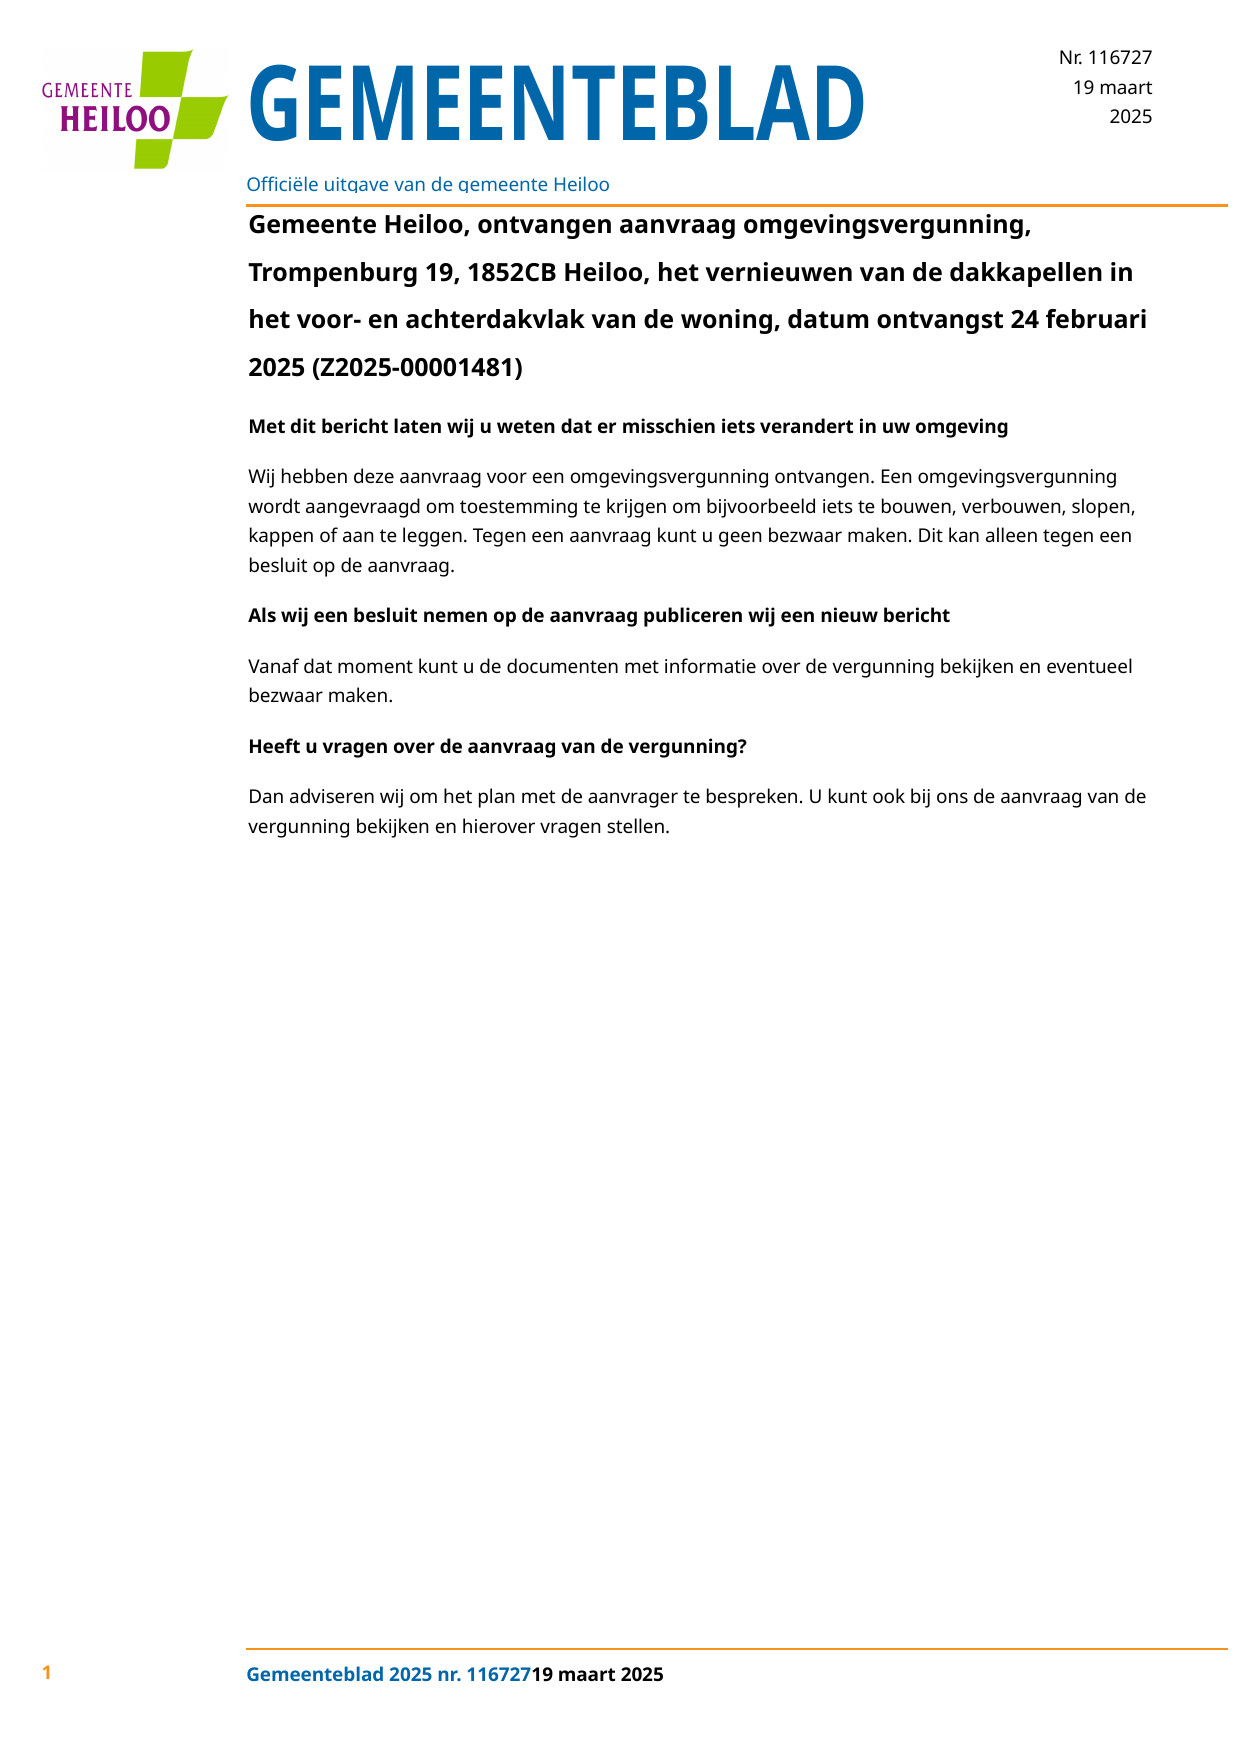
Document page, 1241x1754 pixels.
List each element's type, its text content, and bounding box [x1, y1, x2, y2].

text Wij hebben deze aanvraag voor een omgevingsvergunning ontvangen. Een omgevingsvergunning wordt aangevraagd om toestemming te krijgen om bijvoorbeeld iets te bouwen, verbouwen, slopen, kappen of aan te leggen. Tegen een aanvraag kunt u geen bezwaar maken. Dit kan alleen tegen een besluit op de aanvraag. [248, 463, 1152, 578]
text Gemeente Heiloo, ontvangen aanvraag omgevingsvergunning, Trompenburg 19, 1852CB Heiloo, het vernieuwen van de dakkapellen in het voor- en achterdakvlak van de woning, datum ontvangst 24 februari 2025 (Z2025-00001481) [248, 207, 1152, 384]
text Met dit bericht laten wij u weten dat er misschien iets verandert in uw omgeving [248, 413, 1152, 439]
text Als wij een besluit nemen op de aanvraag publiceren wij een nieuw bericht [248, 603, 1152, 628]
text Heeft u vragen over de aanvraag van de vergunning? [248, 733, 1152, 759]
text Dan adviseren wij om het plan met de aanvrager te bespreken. U kunt ook bij ons de aanvraag van de vergunning bekijken en hierover vragen stellen. [248, 783, 1152, 839]
picture [41, 47, 231, 172]
text Vanaf dat moment kunt u de documenten met informatie over de vergunning bekijken en eventueel bezwaar maken. [248, 653, 1152, 708]
